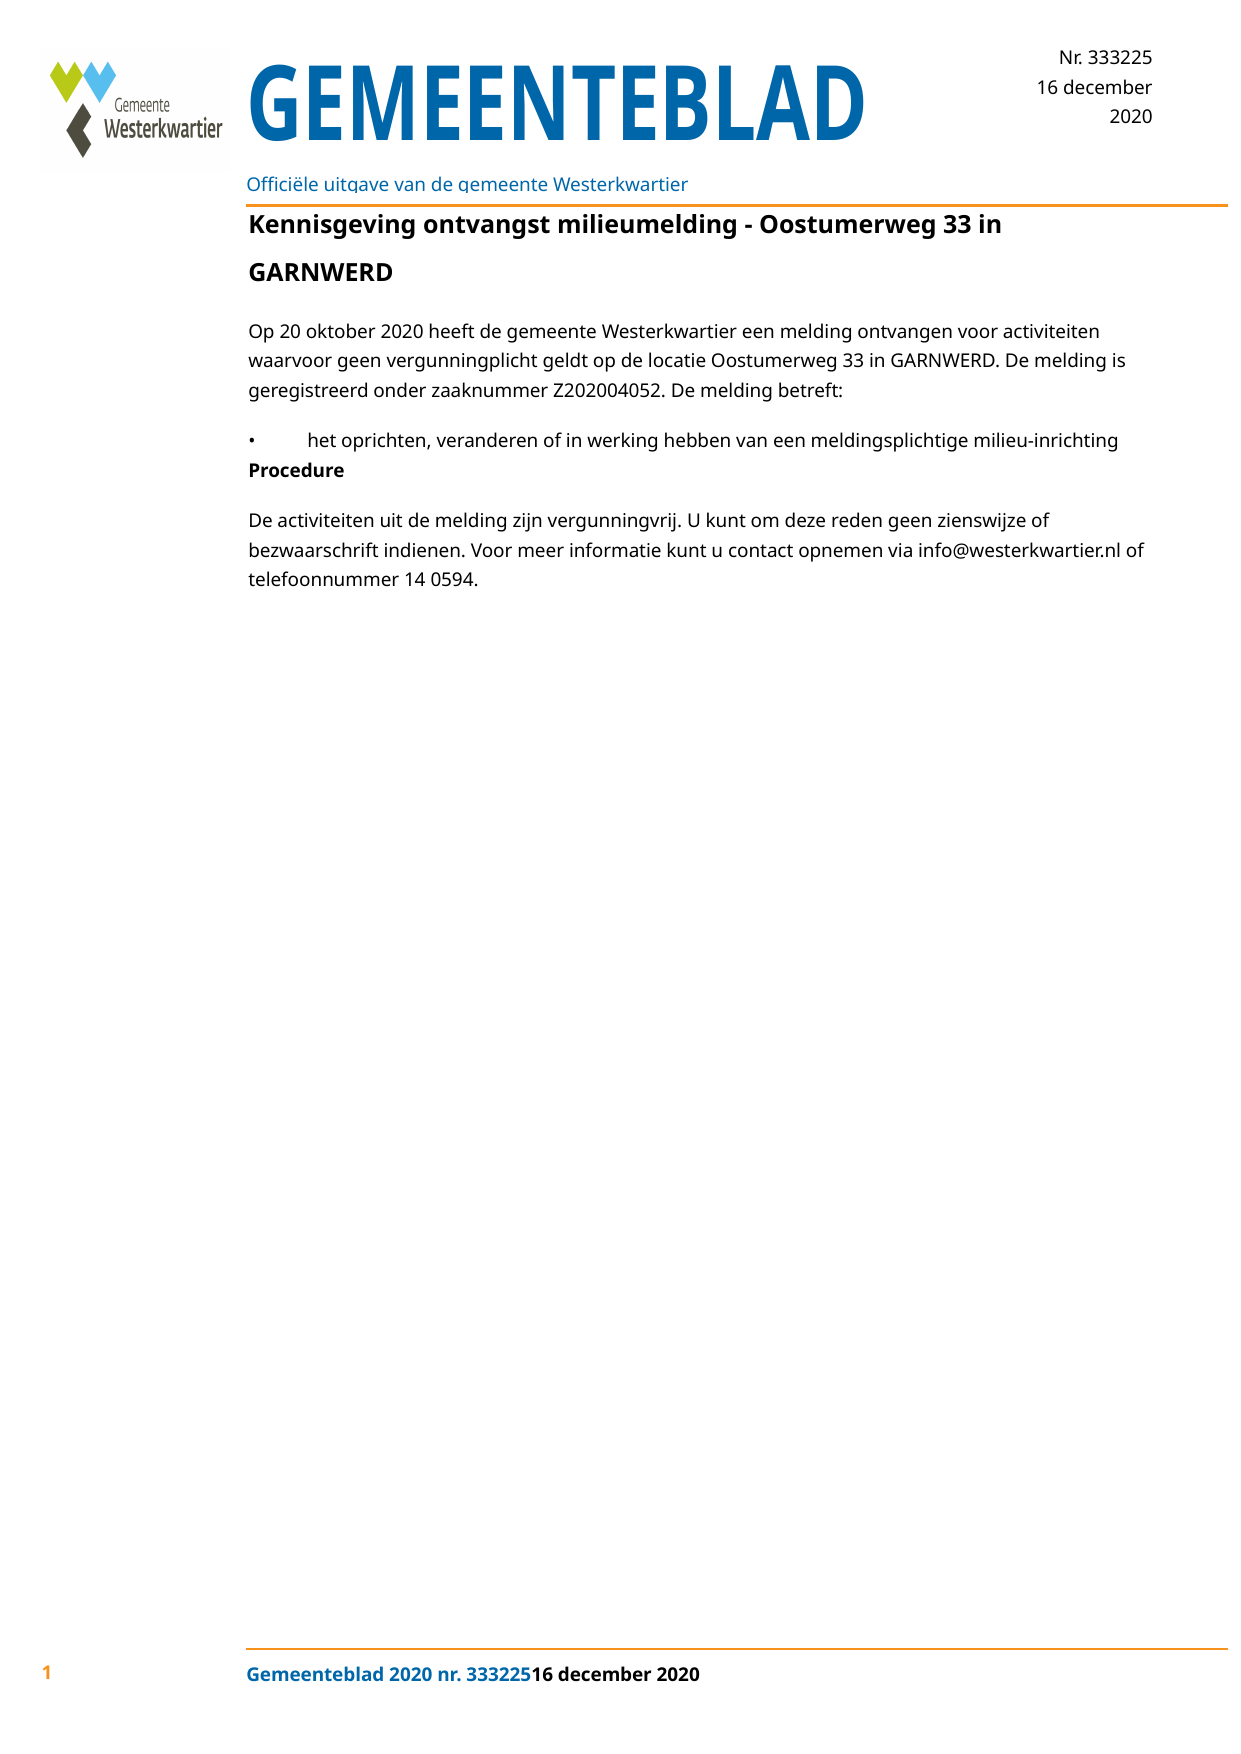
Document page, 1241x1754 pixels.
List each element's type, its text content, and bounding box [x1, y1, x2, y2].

text De activiteiten uit de melding zijn vergunningvrij. U kunt om deze reden geen zienswijze of bezwaarschrift indienen. Voor meer informatie kunt u contact opnemen via info@westerkwartier.nl of telefoonnummer 14 0594. [248, 507, 1152, 592]
text Procedure [248, 457, 1152, 483]
text Op 20 oktober 2020 heeft de gemeente Westerkwartier een melding ontvangen voor activiteiten waarvoor geen vergunningplicht geldt op de locatie Oostumerweg 33 in GARNWERD. De melding is geregistreerd onder zaaknummer Z202004052. De melding betreft: [248, 318, 1152, 403]
text Kennisgeving ontvangst milieumelding - Oostumerweg 33 in GARNWERD [248, 207, 1152, 288]
list het oprichten, veranderen of in werking hebben van een meldingsplichtige milieu-inrichting [248, 427, 1152, 453]
picture [41, 47, 231, 172]
